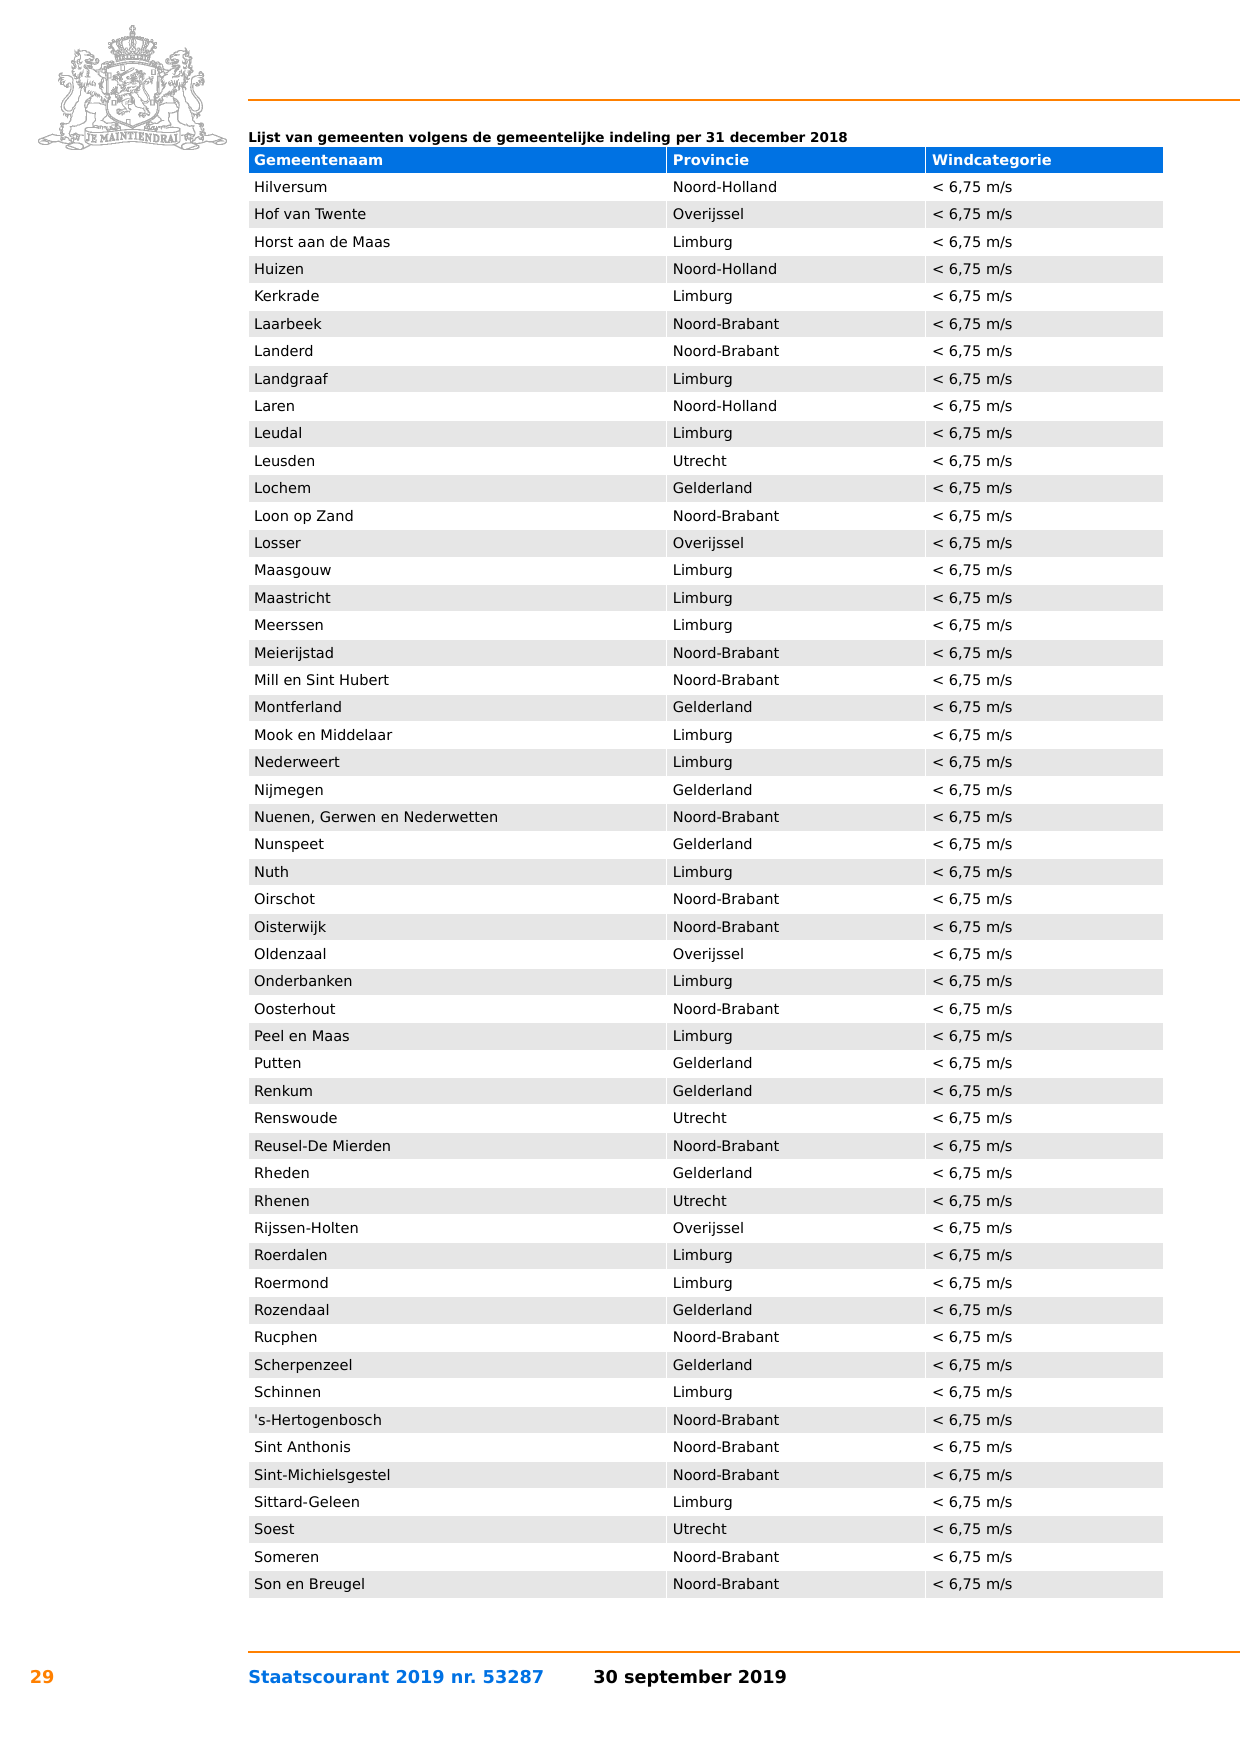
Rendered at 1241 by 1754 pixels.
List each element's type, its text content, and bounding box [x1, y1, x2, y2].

table_cell < 6,75 m/s [926, 969, 1163, 995]
table_cell Huizen [249, 256, 666, 283]
table_cell Oosterhout [249, 996, 666, 1022]
table_cell Leusden [249, 448, 666, 474]
table_cell Limburg [667, 1489, 925, 1515]
table_cell Leudal [249, 421, 666, 447]
table_cell Limburg [667, 1270, 925, 1296]
table_cell Horst aan de Maas [249, 229, 666, 255]
table_cell < 6,75 m/s [926, 996, 1163, 1022]
table_cell Gelderland [667, 777, 925, 803]
table_cell Noord-Brabant [667, 1434, 925, 1461]
table_cell Noord-Brabant [667, 804, 925, 831]
table_cell Lochem [249, 475, 666, 502]
table_cell < 6,75 m/s [926, 1434, 1163, 1461]
table_cell Gelderland [667, 695, 925, 721]
table_cell Utrecht [667, 1106, 925, 1132]
table_cell < 6,75 m/s [926, 914, 1163, 940]
table_cell < 6,75 m/s [926, 1078, 1163, 1104]
table_cell Noord-Brabant [667, 914, 925, 940]
table_cell < 6,75 m/s [926, 503, 1163, 529]
table_cell < 6,75 m/s [926, 1297, 1163, 1324]
table_cell < 6,75 m/s [926, 886, 1163, 913]
table_cell < 6,75 m/s [926, 1106, 1163, 1132]
table_cell < 6,75 m/s [926, 421, 1163, 447]
table_cell Noord-Brabant [667, 503, 925, 529]
table_cell Oldenzaal [249, 941, 666, 967]
table_cell Sint Anthonis [249, 1434, 666, 1461]
table_cell Limburg [667, 1023, 925, 1050]
table_cell Hof van Twente [249, 201, 666, 228]
table_cell Limburg [667, 613, 925, 639]
table_cell < 6,75 m/s [926, 1544, 1163, 1570]
table_cell Laren [249, 393, 666, 419]
table_cell Limburg [667, 585, 925, 611]
table_cell Rhenen [249, 1188, 666, 1214]
table_cell Noord-Holland [667, 174, 925, 200]
table_cell Utrecht [667, 1188, 925, 1214]
table_cell < 6,75 m/s [926, 475, 1163, 502]
table_cell < 6,75 m/s [926, 859, 1163, 885]
table_cell Overijssel [667, 530, 925, 557]
table_cell < 6,75 m/s [926, 1462, 1163, 1488]
table_cell < 6,75 m/s [926, 777, 1163, 803]
table_cell Limburg [667, 749, 925, 776]
table_cell < 6,75 m/s [926, 530, 1163, 557]
table_cell Roermond [249, 1270, 666, 1296]
table_cell Gelderland [667, 1078, 925, 1104]
table_cell < 6,75 m/s [926, 1023, 1163, 1050]
table_cell Gelderland [667, 1051, 925, 1077]
table_cell Renkum [249, 1078, 666, 1104]
table_cell Maastricht [249, 585, 666, 611]
table_cell < 6,75 m/s [926, 311, 1163, 337]
table_cell Putten [249, 1051, 666, 1077]
table_cell < 6,75 m/s [926, 640, 1163, 666]
table_cell Overijssel [667, 941, 925, 967]
table_cell Nunspeet [249, 832, 666, 858]
table_cell Utrecht [667, 1516, 925, 1543]
table_cell < 6,75 m/s [926, 1188, 1163, 1214]
table_cell Overijssel [667, 1215, 925, 1241]
table_cell Limburg [667, 969, 925, 995]
table_cell Noord-Brabant [667, 1462, 925, 1488]
table_cell Noord-Holland [667, 256, 925, 283]
table_cell Limburg [667, 366, 925, 392]
table_cell Noord-Brabant [667, 886, 925, 913]
table_cell Windcategorie [926, 147, 1163, 173]
table_cell < 6,75 m/s [926, 585, 1163, 611]
table_cell Noord-Brabant [667, 311, 925, 337]
table_cell < 6,75 m/s [926, 1215, 1163, 1241]
table_cell Utrecht [667, 448, 925, 474]
table_cell < 6,75 m/s [926, 749, 1163, 776]
table_cell < 6,75 m/s [926, 1160, 1163, 1187]
table_cell Limburg [667, 284, 925, 310]
table_cell Rozendaal [249, 1297, 666, 1324]
table_cell Provincie [667, 147, 925, 173]
table_cell Mill en Sint Hubert [249, 667, 666, 693]
table_cell Noord-Brabant [667, 1407, 925, 1433]
table_cell Noord-Brabant [667, 1325, 925, 1351]
table_cell Renswoude [249, 1106, 666, 1132]
table_cell Rheden [249, 1160, 666, 1187]
table_cell Gelderland [667, 1352, 925, 1378]
table_cell Noord-Brabant [667, 1571, 925, 1598]
table_cell Scherpenzeel [249, 1352, 666, 1378]
table_cell < 6,75 m/s [926, 339, 1163, 365]
table_cell < 6,75 m/s [926, 695, 1163, 721]
table_cell < 6,75 m/s [926, 1489, 1163, 1515]
table_cell Gemeentenaam [249, 147, 666, 173]
table_cell Mook en Middelaar [249, 722, 666, 748]
table_cell Gelderland [667, 1297, 925, 1324]
table_cell < 6,75 m/s [926, 174, 1163, 200]
table_cell 's-Hertogenbosch [249, 1407, 666, 1433]
table_cell Landgraaf [249, 366, 666, 392]
table_cell < 6,75 m/s [926, 1516, 1163, 1543]
table_cell < 6,75 m/s [926, 284, 1163, 310]
table_cell Losser [249, 530, 666, 557]
table_cell Noord-Brabant [667, 667, 925, 693]
table_cell Soest [249, 1516, 666, 1543]
table_cell Limburg [667, 722, 925, 748]
table_cell < 6,75 m/s [926, 1051, 1163, 1077]
table_cell < 6,75 m/s [926, 393, 1163, 419]
table_cell Sittard-Geleen [249, 1489, 666, 1515]
table_cell Oisterwijk [249, 914, 666, 940]
table_cell Oirschot [249, 886, 666, 913]
table_cell < 6,75 m/s [926, 1380, 1163, 1406]
table_cell Gelderland [667, 475, 925, 502]
table_cell Limburg [667, 1243, 925, 1269]
table_cell Reusel-De Mierden [249, 1133, 666, 1159]
table_cell Peel en Maas [249, 1023, 666, 1050]
table_cell Limburg [667, 421, 925, 447]
picture [38, 25, 227, 150]
table_cell Limburg [667, 229, 925, 255]
table_cell < 6,75 m/s [926, 1325, 1163, 1351]
table_cell < 6,75 m/s [926, 1243, 1163, 1269]
table_cell Rucphen [249, 1325, 666, 1351]
table_cell Loon op Zand [249, 503, 666, 529]
table_cell Laarbeek [249, 311, 666, 337]
table_cell Hilversum [249, 174, 666, 200]
table_cell < 6,75 m/s [926, 804, 1163, 831]
table_cell Noord-Brabant [667, 996, 925, 1022]
table_cell Noord-Brabant [667, 339, 925, 365]
table_cell < 6,75 m/s [926, 201, 1163, 228]
table_cell < 6,75 m/s [926, 1571, 1163, 1598]
table_cell Noord-Brabant [667, 640, 925, 666]
table_cell Gelderland [667, 832, 925, 858]
table_cell < 6,75 m/s [926, 229, 1163, 255]
table_cell Nijmegen [249, 777, 666, 803]
table_cell < 6,75 m/s [926, 448, 1163, 474]
table_cell Rijssen-Holten [249, 1215, 666, 1241]
table_cell Noord-Holland [667, 393, 925, 419]
table_cell Noord-Brabant [667, 1133, 925, 1159]
table_cell < 6,75 m/s [926, 1270, 1163, 1296]
table_cell Kerkrade [249, 284, 666, 310]
table_cell Limburg [667, 1380, 925, 1406]
table_cell Someren [249, 1544, 666, 1570]
table_cell Onderbanken [249, 969, 666, 995]
table_cell < 6,75 m/s [926, 256, 1163, 283]
table_cell Montferland [249, 695, 666, 721]
table_cell Gelderland [667, 1160, 925, 1187]
table_cell < 6,75 m/s [926, 558, 1163, 584]
table_cell < 6,75 m/s [926, 832, 1163, 858]
table_cell Limburg [667, 859, 925, 885]
table_cell Roerdalen [249, 1243, 666, 1269]
table_cell Nuenen, Gerwen en Nederwetten [249, 804, 666, 831]
table_cell < 6,75 m/s [926, 941, 1163, 967]
table_cell < 6,75 m/s [926, 1352, 1163, 1378]
table_cell < 6,75 m/s [926, 613, 1163, 639]
table_cell Nuth [249, 859, 666, 885]
table_cell Nederweert [249, 749, 666, 776]
table_cell < 6,75 m/s [926, 1407, 1163, 1433]
table_cell < 6,75 m/s [926, 366, 1163, 392]
table_cell < 6,75 m/s [926, 1133, 1163, 1159]
table_cell Son en Breugel [249, 1571, 666, 1598]
table_cell Limburg [667, 558, 925, 584]
table_cell < 6,75 m/s [926, 722, 1163, 748]
table_cell Overijssel [667, 201, 925, 228]
table_cell Landerd [249, 339, 666, 365]
table_cell Maasgouw [249, 558, 666, 584]
table_cell Noord-Brabant [667, 1544, 925, 1570]
table_cell Sint-Michielsgestel [249, 1462, 666, 1488]
table_cell Meerssen [249, 613, 666, 639]
table_cell Schinnen [249, 1380, 666, 1406]
table_header Lijst van gemeenten volgens de gemeentelijke indeling per 31 december 2018 [248, 130, 1163, 146]
table_cell < 6,75 m/s [926, 667, 1163, 693]
table_cell Meierijstad [249, 640, 666, 666]
